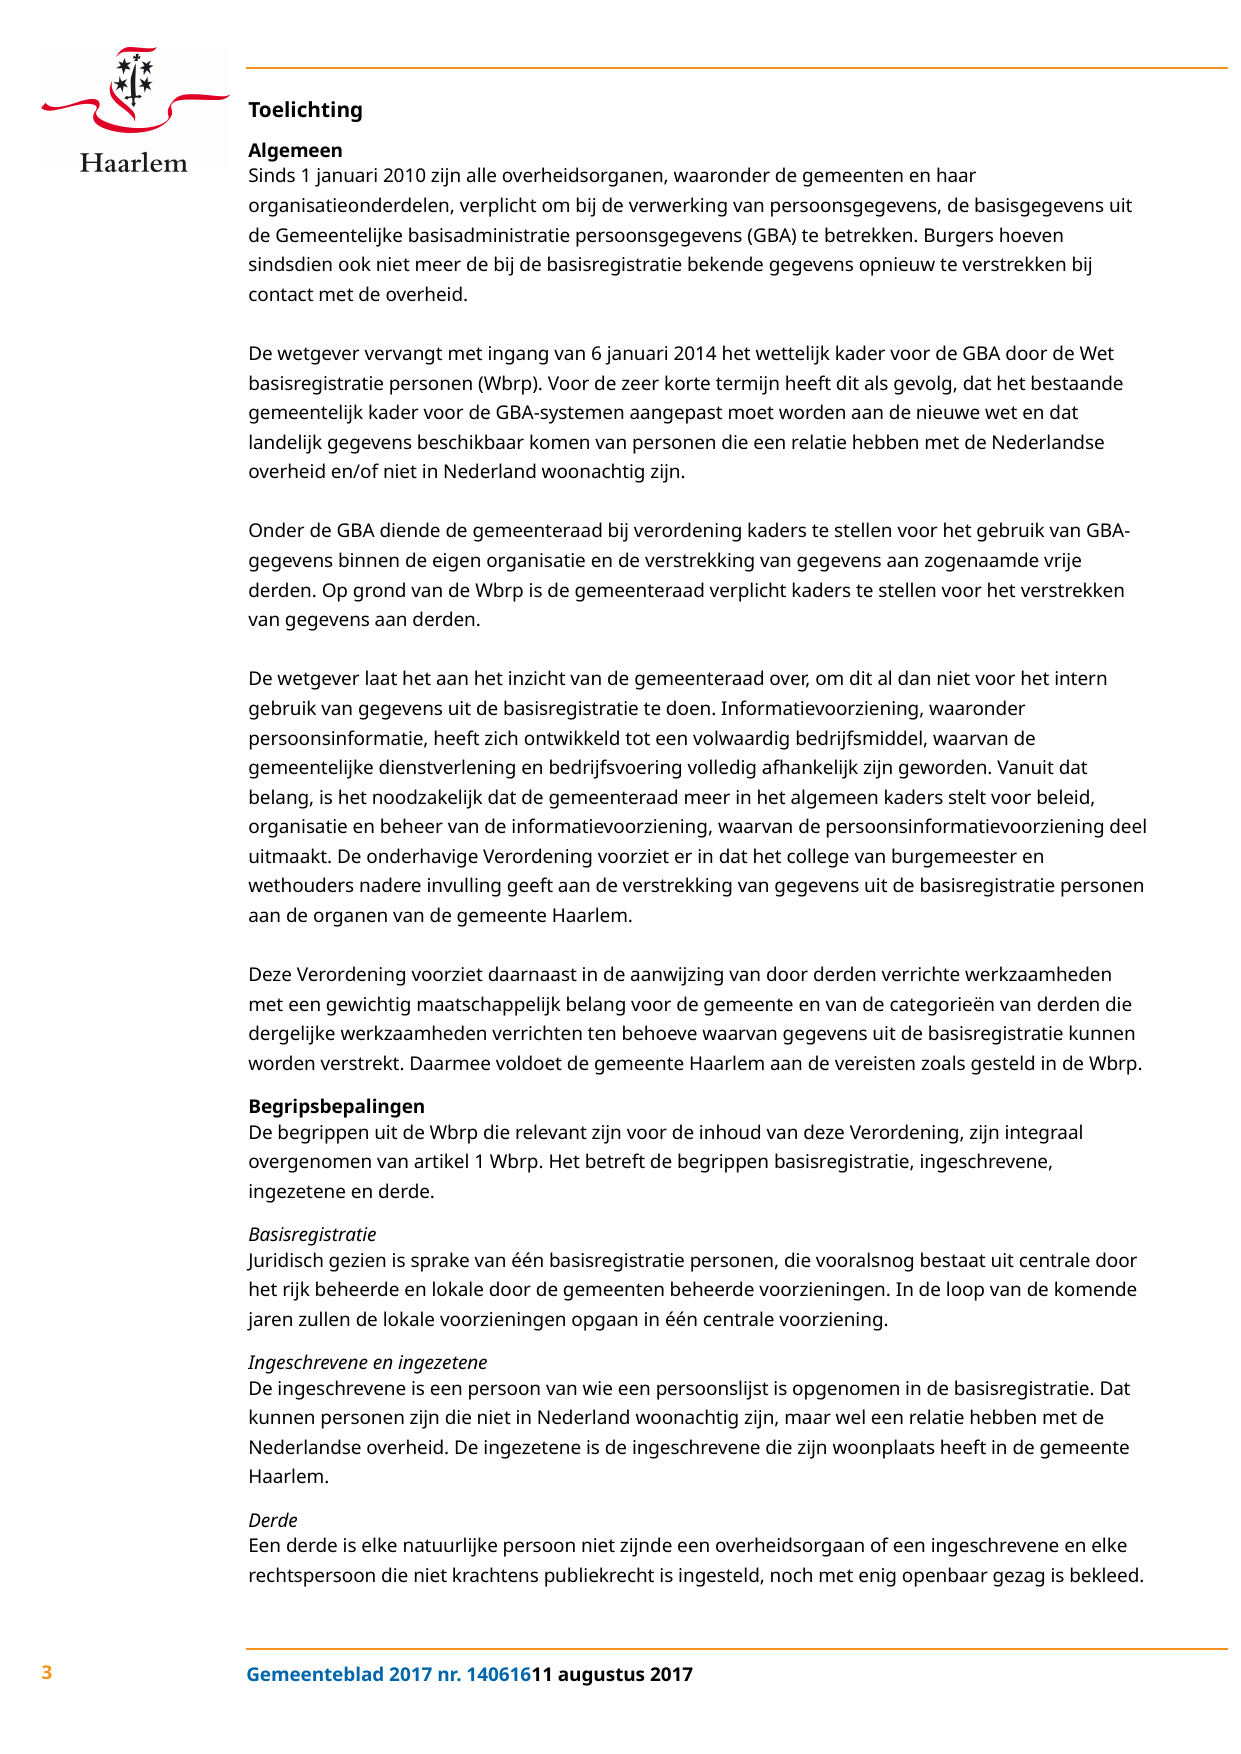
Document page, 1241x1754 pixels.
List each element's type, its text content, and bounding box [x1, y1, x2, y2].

text Onder de GBA diende de gemeenteraad bij verordening kaders te stellen voor het gebruik van GBA-gegevens binnen de eigen organisatie en de verstrekking van gegevens aan zogenaamde vrije derden. Op grond van de Wbrp is de gemeenteraad verplicht kaders te stellen voor het verstrekken van gegevens aan derden. [248, 518, 1152, 632]
text De ingeschrevene is een persoon van wie een persoonslijst is opgenomen in de basisregistratie. Dat kunnen personen zijn die niet in Nederland woonachtig zijn, maar wel een relatie hebben met de Nederlandse overheid. De ingezetene is de ingeschrevene die zijn woonplaats heeft in de gemeente Haarlem. [248, 1375, 1152, 1489]
text Toelichting [248, 95, 1152, 123]
text Sinds 1 januari 2010 zijn alle overheidsorganen, waaronder de gemeenten en haar organisatieonderdelen, verplicht om bij de verwerking van persoonsgegevens, de basisgegevens uit de Gemeentelijke basisadministratie persoonsgegevens (GBA) te betrekken. Burgers hoeven sindsdien ook niet meer de bij de basisregistratie bekende gegevens opnieuw te verstrekken bij contact met de overheid. [248, 163, 1152, 307]
text Basisregistratie [248, 1221, 1152, 1247]
text Algemeen [248, 137, 1152, 163]
text De begrippen uit de Wbrp die relevant zijn voor de inhoud van deze Verordening, zijn integraal overgenomen van artikel 1 Wbrp. Het betreft de begrippen basisregistratie, ingeschrevene, ingezetene en derde. [248, 1119, 1152, 1204]
text Juridisch gezien is sprake van één basisregistratie personen, die vooralsnog bestaat uit centrale door het rijk beheerde en lokale door de gemeenten beheerde voorzieningen. In de loop van de komende jaren zullen de lokale voorzieningen opgaan in één centrale voorziening. [248, 1247, 1152, 1332]
text Begripsbepalingen [248, 1093, 1152, 1119]
picture [41, 47, 231, 172]
text De wetgever laat het aan het inzicht van de gemeenteraad over, om dit al dan niet voor het intern gebruik van gegevens uit de basisregistratie te doen. Informatievoorziening, waaronder persoonsinformatie, heeft zich ontwikkeld tot een volwaardig bedrijfsmiddel, waarvan de gemeentelijke dienstverlening en bedrijfsvoering volledig afhankelijk zijn geworden. Vanuit dat belang, is het noodzakelijk dat de gemeenteraad meer in het algemeen kaders stelt voor beleid, organisatie en beheer van de informatievoorziening, waarvan de persoonsinformatievoorziening deel uitmaakt. De onderhavige Verordening voorziet er in dat het college van burgemeester en wethouders nadere invulling geeft aan de verstrekking van gegevens uit de basisregistratie personen aan de organen van de gemeente Haarlem. [248, 666, 1152, 928]
text Derde [248, 1507, 1152, 1533]
text Een derde is elke natuurlijke persoon niet zijnde een overheidsorgaan of een ingeschrevene en elke rechtspersoon die niet krachtens publiekrecht is ingesteld, noch met enig openbaar gezag is bekleed. [248, 1533, 1152, 1588]
text De wetgever vervangt met ingang van 6 januari 2014 het wettelijk kader voor de GBA door de Wet basisregistratie personen (Wbrp). Voor de zeer korte termijn heeft dit als gevolg, dat het bestaande gemeentelijk kader voor de GBA-systemen aangepast moet worden aan de nieuwe wet en dat landelijk gegevens beschikbaar komen van personen die een relatie hebben met de Nederlandse overheid en/of niet in Nederland woonachtig zijn. [248, 340, 1152, 484]
text Ingeschrevene en ingezetene [248, 1349, 1152, 1375]
text Deze Verordening voorziet daarnaast in de aanwijzing van door derden verrichte werkzaamheden met een gewichtig maatschappelijk belang voor de gemeente en van de categorieën van derden die dergelijke werkzaamheden verrichten ten behoeve waarvan gegevens uit de basisregistratie kunnen worden verstrekt. Daarmee voldoet de gemeente Haarlem aan de vereisten zoals gesteld in de Wbrp. [248, 961, 1152, 1076]
